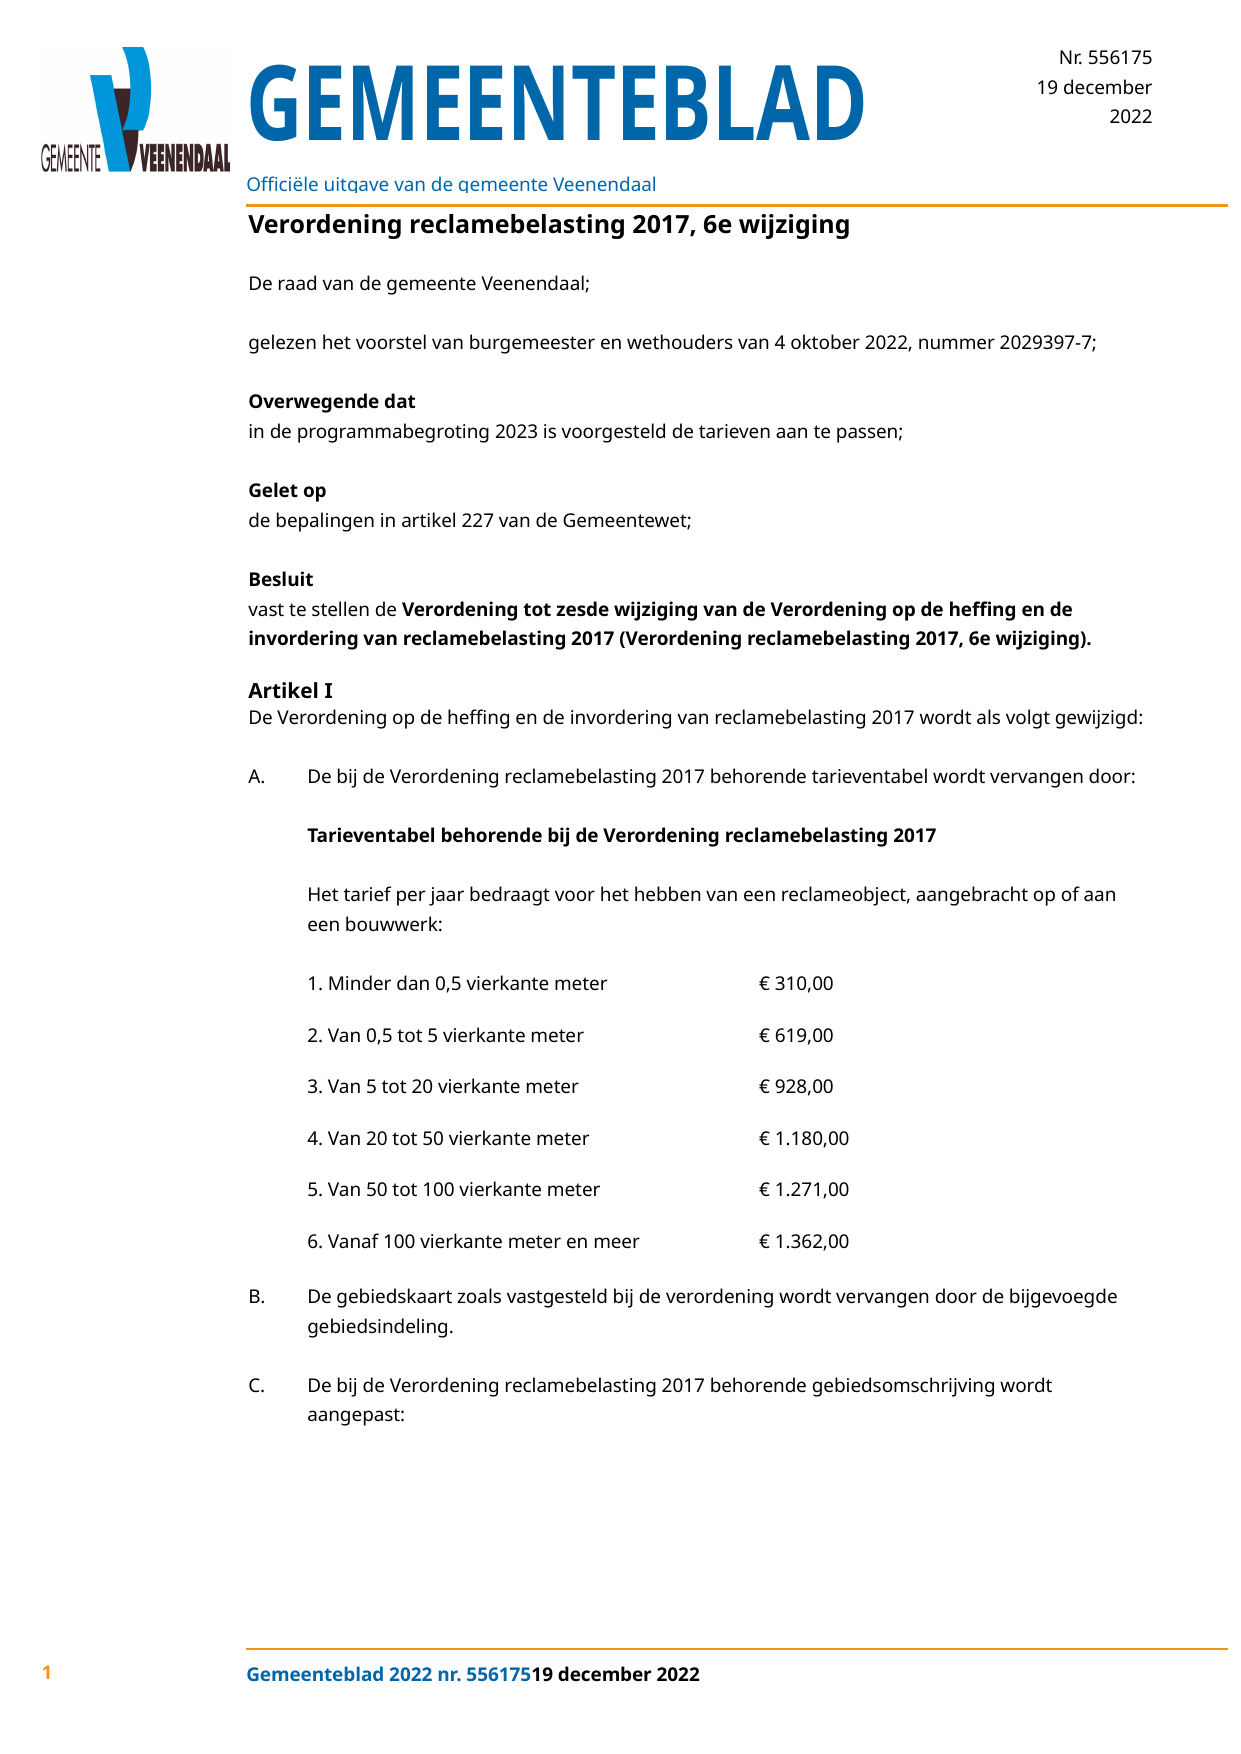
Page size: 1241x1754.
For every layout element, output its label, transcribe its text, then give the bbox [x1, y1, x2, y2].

text Gelet op [248, 477, 1152, 503]
table_cell [307, 1202, 759, 1228]
table_cell € 1.362,00 [759, 1228, 1211, 1283]
table_cell 3. Van 5 tot 20 vierkante meter [307, 1074, 759, 1099]
list De gebiedskaart zoals vastgesteld bij de verordening wordt vervangen door de bijgevoegde gebiedsindeling. [248, 1283, 1152, 1338]
text Overwegende dat [248, 389, 1152, 414]
picture [123, 47, 231, 172]
list De bij de Verordening reclamebelasting 2017 behorende tarieventabel wordt vervangen door: [248, 763, 1152, 789]
table_header 1. Minder dan 0,5 vierkante meter [307, 971, 759, 996]
list Tarieventabel behorende bij de Verordening reclamebelasting 2017 [248, 822, 1152, 848]
text Artikel I [248, 676, 1152, 704]
table_cell € 928,00 [759, 1074, 1211, 1099]
table_cell € 1.180,00 [759, 1125, 1211, 1151]
text Verordening reclamebelasting 2017, 6e wijziging [248, 207, 1152, 241]
table_cell [307, 996, 759, 1022]
list De bij de Verordening reclamebelasting 2017 behorende gebiedsomschrijving wordt aangepast: [248, 1372, 1152, 1427]
table_cell [759, 996, 1211, 1022]
text De Verordening op de heffing en de invordering van reclamebelasting 2017 wordt als volgt gewijzigd: [248, 704, 1152, 730]
table_cell [307, 1048, 759, 1073]
text in de programmabegroting 2023 is voorgesteld de tarieven aan te passen; [248, 418, 1152, 444]
text De raad van de gemeente Veenendaal; [248, 270, 1152, 296]
table_cell € 1.271,00 [759, 1176, 1211, 1202]
table_cell 4. Van 20 tot 50 vierkante meter [307, 1125, 759, 1151]
text vast te stellen de Verordening tot zesde wijziging van de Verordening op de heffing en de invordering van reclamebelasting 2017 (Verordening reclamebelasting 2017, 6e wijziging). [248, 596, 1152, 651]
table_cell 5. Van 50 tot 100 vierkante meter [307, 1176, 759, 1202]
table_cell 2. Van 0,5 tot 5 vierkante meter [307, 1022, 759, 1048]
text gelezen het voorstel van burgemeester en wethouders van 4 oktober 2022, nummer 2029397-7; [248, 329, 1152, 355]
table_cell [759, 1151, 1211, 1176]
text de bepalingen in artikel 227 van de Gemeentewet; [248, 507, 1152, 533]
table_cell [307, 1151, 759, 1176]
table_cell 6. Vanaf 100 vierkante meter en meer [307, 1228, 759, 1283]
text Besluit [248, 566, 1152, 592]
list Het tarief per jaar bedraagt voor het hebben van een reclameobject, aangebracht op of aan een bouwwerk: [248, 882, 1152, 937]
table_cell [759, 1048, 1211, 1073]
table_cell [307, 1099, 759, 1125]
table_header € 310,00 [759, 971, 1211, 996]
table_cell [759, 1099, 1211, 1125]
table_cell [759, 1202, 1211, 1228]
picture [41, 47, 130, 172]
table_cell € 619,00 [759, 1022, 1211, 1048]
